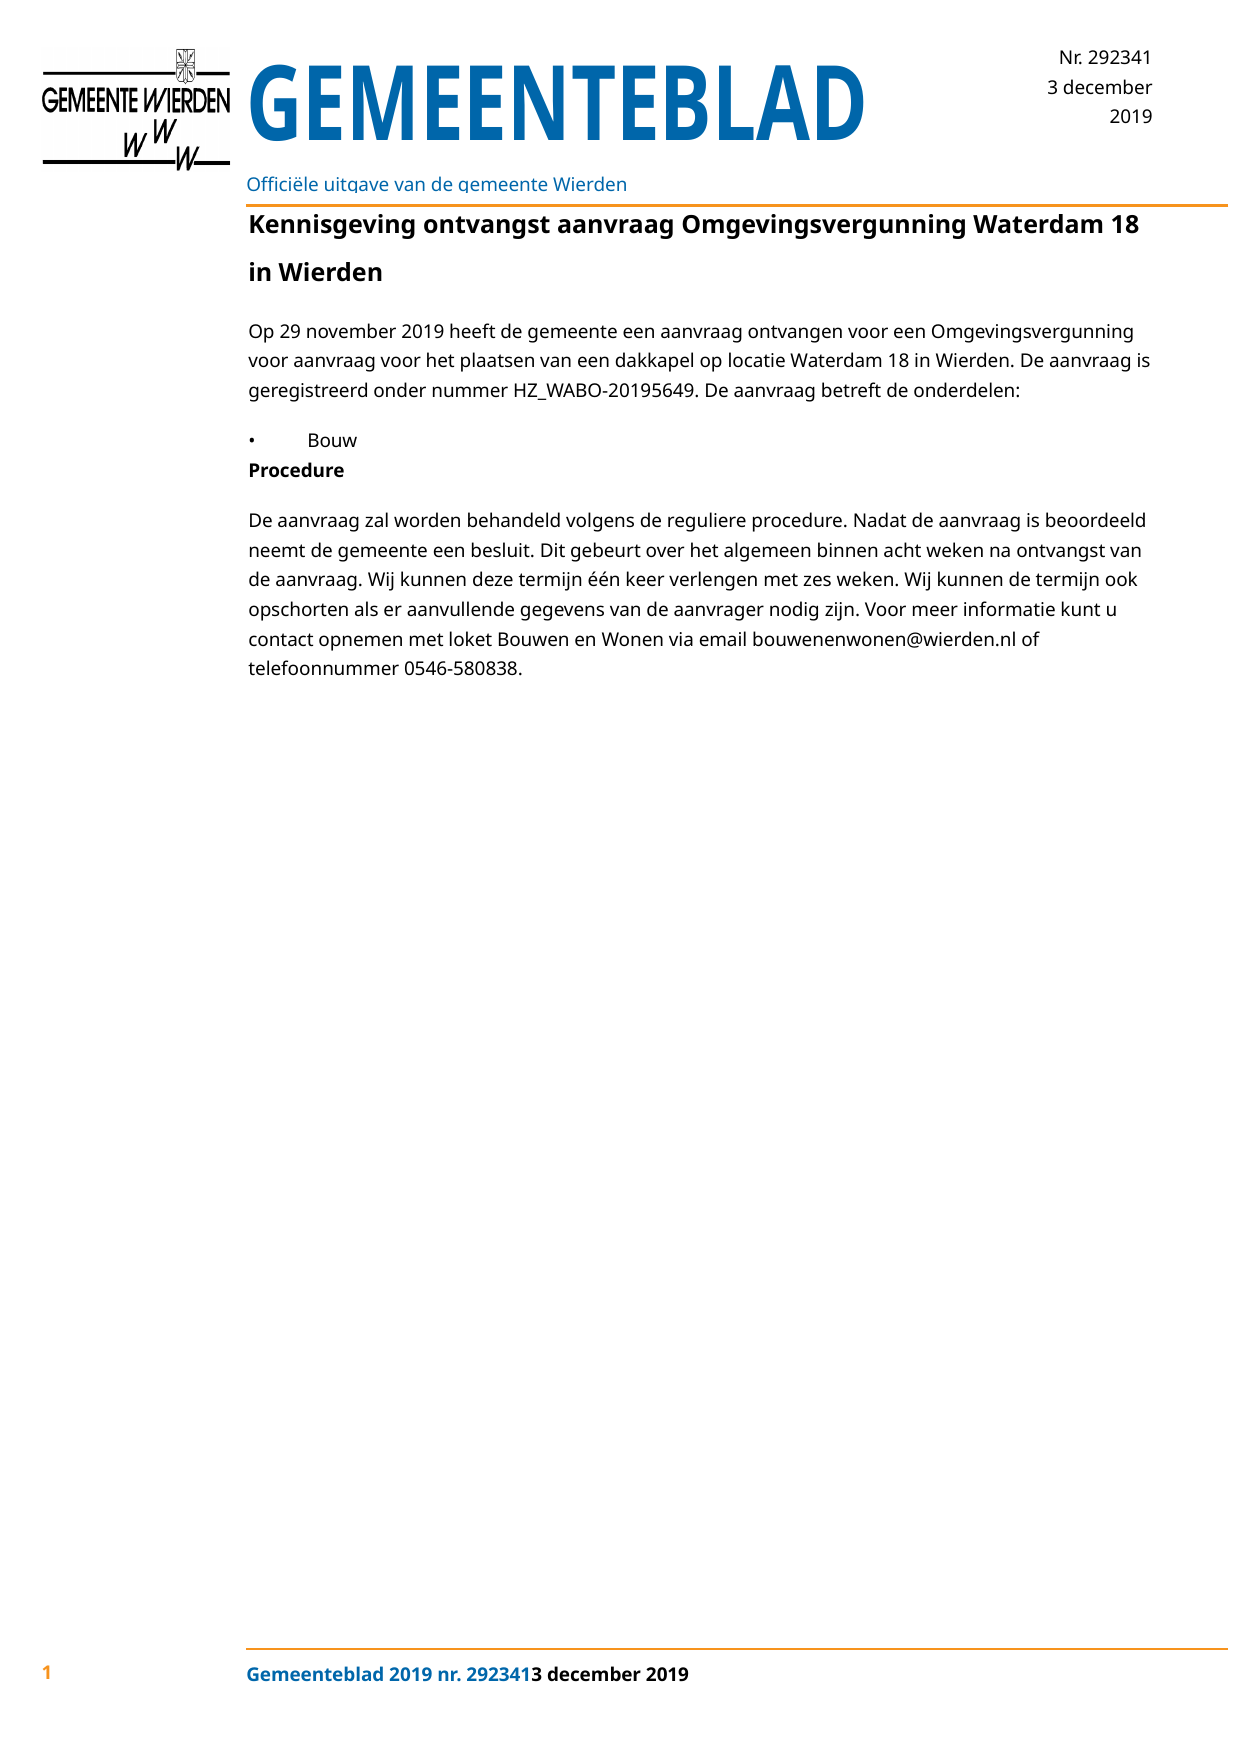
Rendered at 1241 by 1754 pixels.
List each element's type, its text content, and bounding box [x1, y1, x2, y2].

picture [41, 47, 231, 172]
text Procedure [248, 457, 1152, 483]
text Op 29 november 2019 heeft de gemeente een aanvraag ontvangen voor een Omgevingsvergunning voor aanvraag voor het plaatsen van een dakkapel op locatie Waterdam 18 in Wierden. De aanvraag is geregistreerd onder nummer HZ_WABO-20195649. De aanvraag betreft de onderdelen: [248, 318, 1152, 403]
list Bouw [248, 427, 1152, 453]
text Kennisgeving ontvangst aanvraag Omgevingsvergunning Waterdam 18 in Wierden [248, 207, 1152, 288]
text De aanvraag zal worden behandeld volgens de reguliere procedure. Nadat de aanvraag is beoordeeld neemt de gemeente een besluit. Dit gebeurt over het algemeen binnen acht weken na ontvangst van de aanvraag. Wij kunnen deze termijn één keer verlengen met zes weken. Wij kunnen de termijn ook opschorten als er aanvullende gegevens van de aanvrager nodig zijn. Voor meer informatie kunt u contact opnemen met loket Bouwen en Wonen via email bouwenenwonen@wierden.nl of telefoonnummer 0546-580838. [248, 507, 1152, 681]
